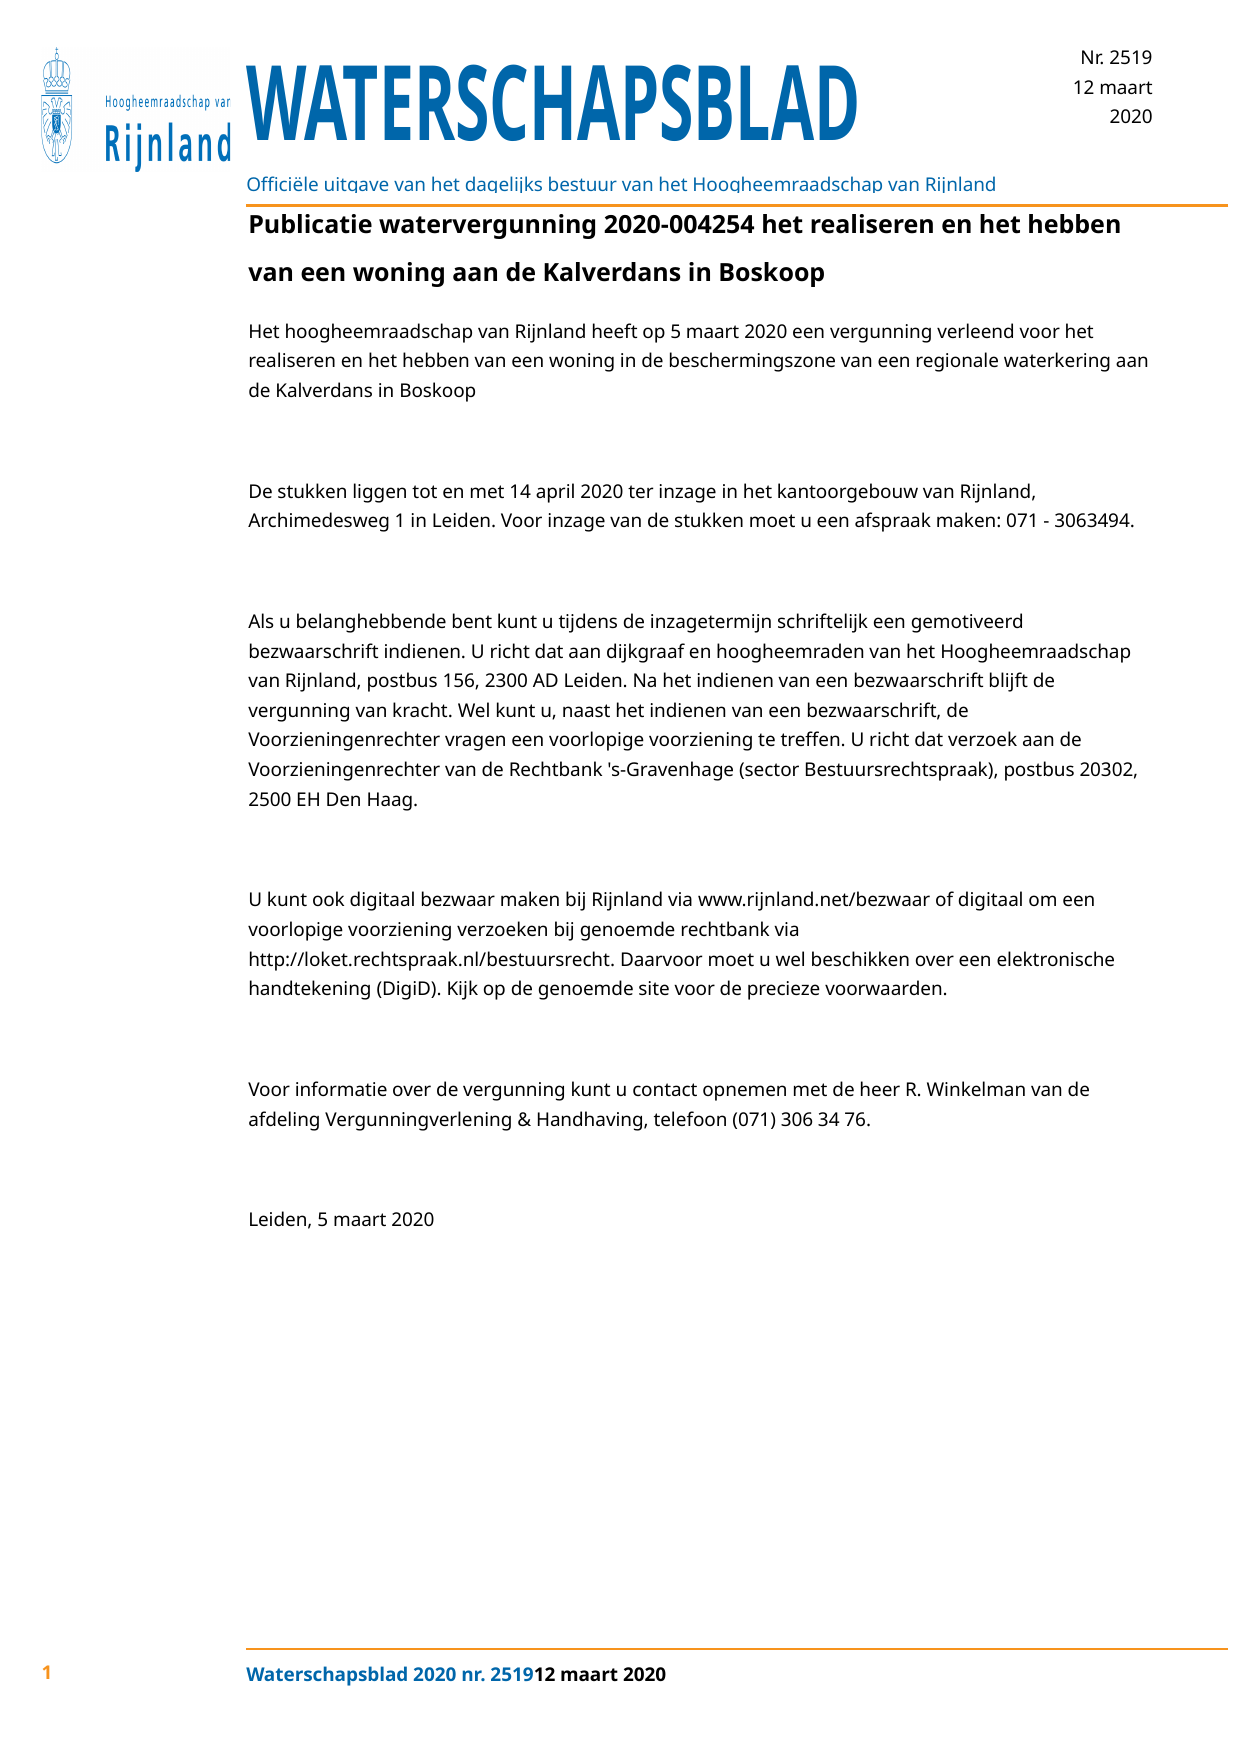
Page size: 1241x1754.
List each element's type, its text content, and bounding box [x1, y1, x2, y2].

text Als u belanghebbende bent kunt u tijdens de inzagetermijn schriftelijk een gemotiveerd bezwaarschrift indienen. U richt dat aan dijkgraaf en hoogheemraden van het Hoogheemraadschap van Rijnland, postbus 156, 2300 AD Leiden. Na het indienen van een bezwaarschrift blijft de vergunning van kracht. Wel kunt u, naast het indienen van een bezwaarschrift, de Voorzieningenrechter vragen een voorlopige voorziening te treffen. U richt dat verzoek aan de Voorzieningenrechter van de Rechtbank 's-Gravenhage (sector Bestuursrechtspraak), postbus 20302, 2500 EH Den Haag. [248, 608, 1152, 812]
text Publicatie watervergunning 2020-004254 het realiseren en het hebben van een woning aan de Kalverdans in Boskoop [248, 207, 1152, 288]
text Voor informatie over de vergunning kunt u contact opnemen met de heer R. Winkelman van de afdeling Vergunningverlening & Handhaving, telefoon (071) 306 34 76. [248, 1076, 1152, 1132]
text De stukken liggen tot en met 14 april 2020 ter inzage in het kantoorgebouw van Rijnland, Archimedesweg 1 in Leiden. Voor inzage van de stukken moet u een afspraak maken: 071 - 3063494. [248, 478, 1152, 533]
text U kunt ook digitaal bezwaar maken bij Rijnland via www.rijnland.net/bezwaar of digitaal om een voorlopige voorziening verzoeken bij genoemde rechtbank via http://loket.rechtspraak.nl/bestuursrecht. Daarvoor moet u wel beschikken over een elektronische handtekening (DigiD). Kijk op de genoemde site voor de precieze voorwaarden. [248, 887, 1152, 1001]
text Leiden, 5 maart 2020 [248, 1207, 1152, 1232]
text Het hoogheemraadschap van Rijnland heeft op 5 maart 2020 een vergunning verleend voor het realiseren en het hebben van een woning in de beschermingszone van een regionale waterkering aan de Kalverdans in Boskoop [248, 318, 1152, 403]
picture [41, 47, 231, 172]
